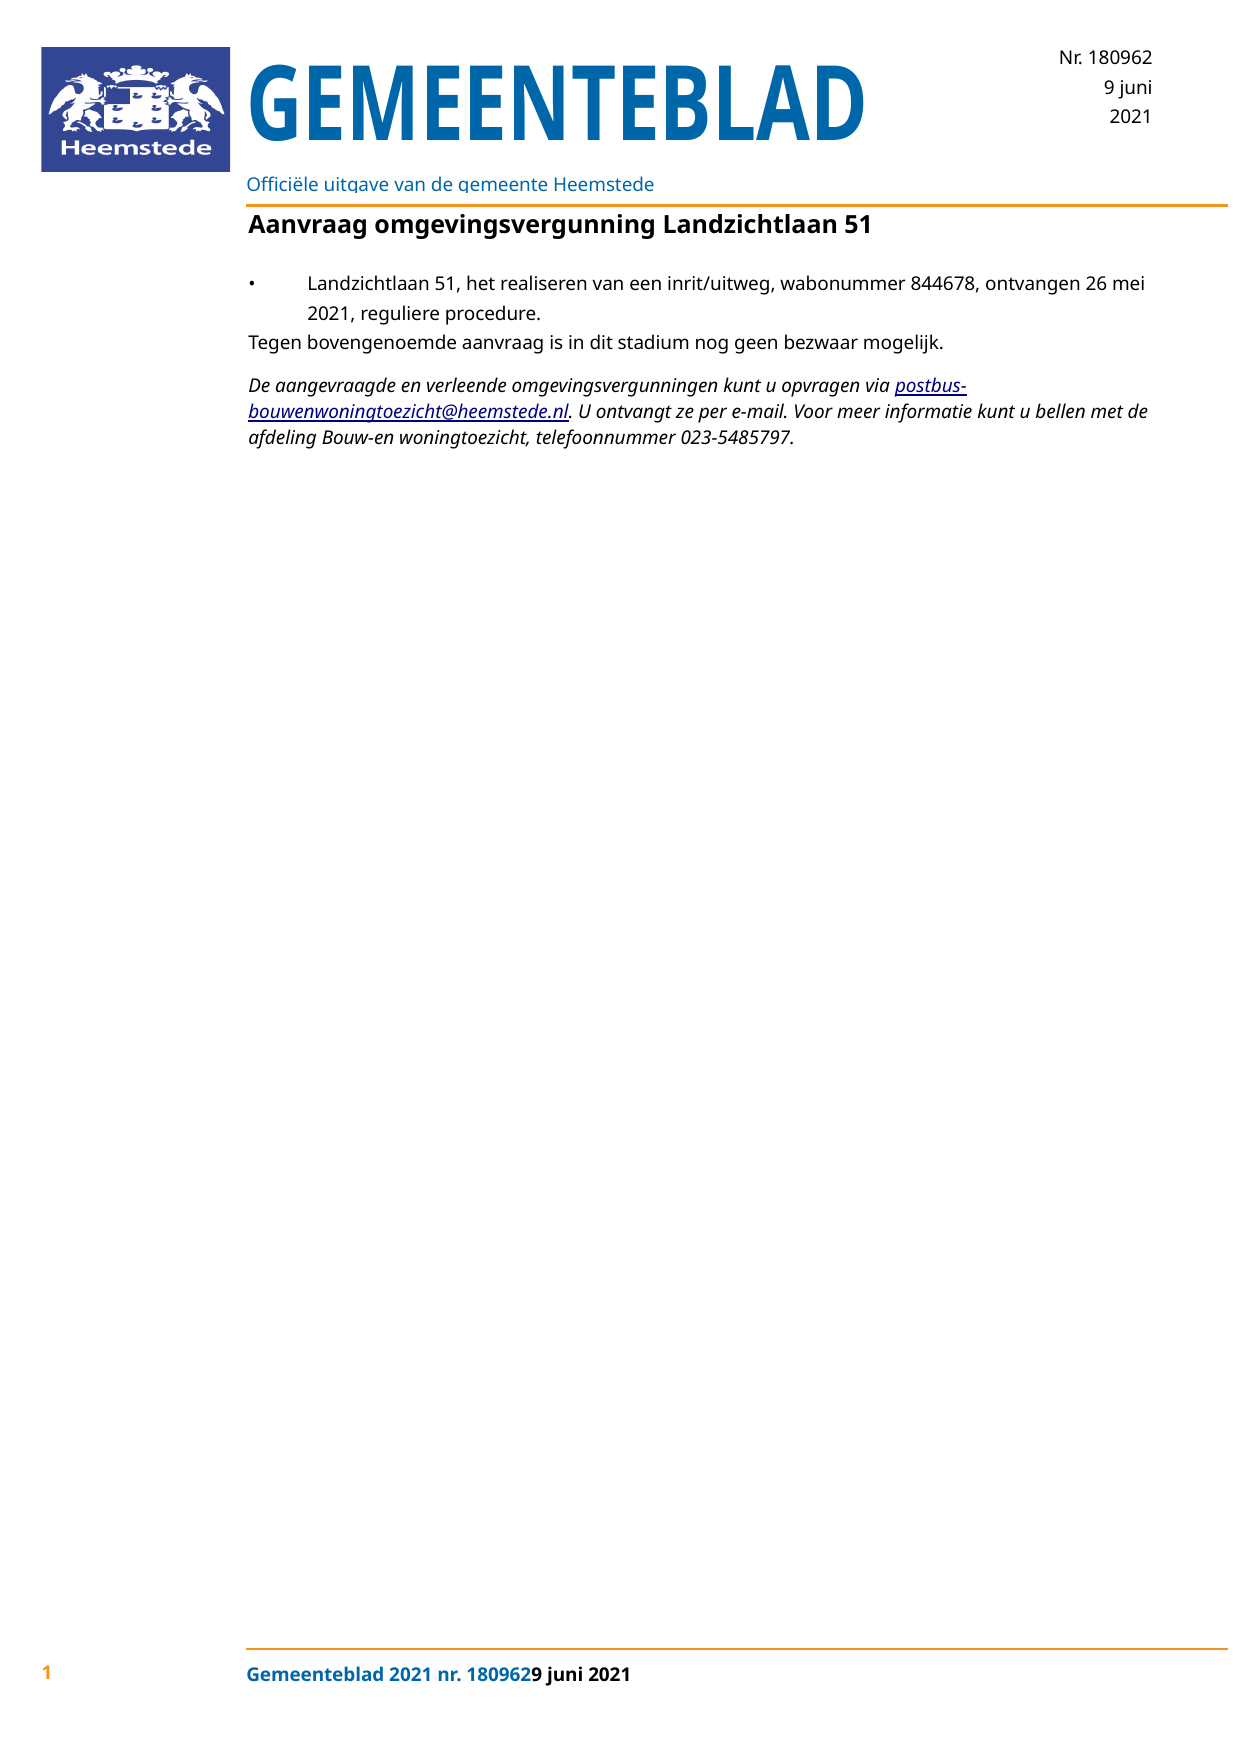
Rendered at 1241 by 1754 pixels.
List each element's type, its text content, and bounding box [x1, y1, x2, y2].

list Landzichtlaan 51, het realiseren van een inrit/uitweg, wabonummer 844678, ontvangen 26 mei 2021, reguliere procedure. [248, 270, 1152, 326]
text De aangevraagde en verleende omgevingsvergunningen kunt u opvragen via postbus-bouwenwoningtoezicht@heemstede.nl. U ontvangt ze per e-mail. Voor meer informatie kunt u bellen met de afdeling Bouw-en woningtoezicht, telefoonnummer 023-5485797. [248, 373, 1152, 450]
text Tegen bovengenoemde aanvraag is in dit stadium nog geen bezwaar mogelijk. [248, 329, 1152, 355]
picture [41, 47, 231, 172]
text Aanvraag omgevingsvergunning Landzichtlaan 51 [248, 207, 1152, 241]
